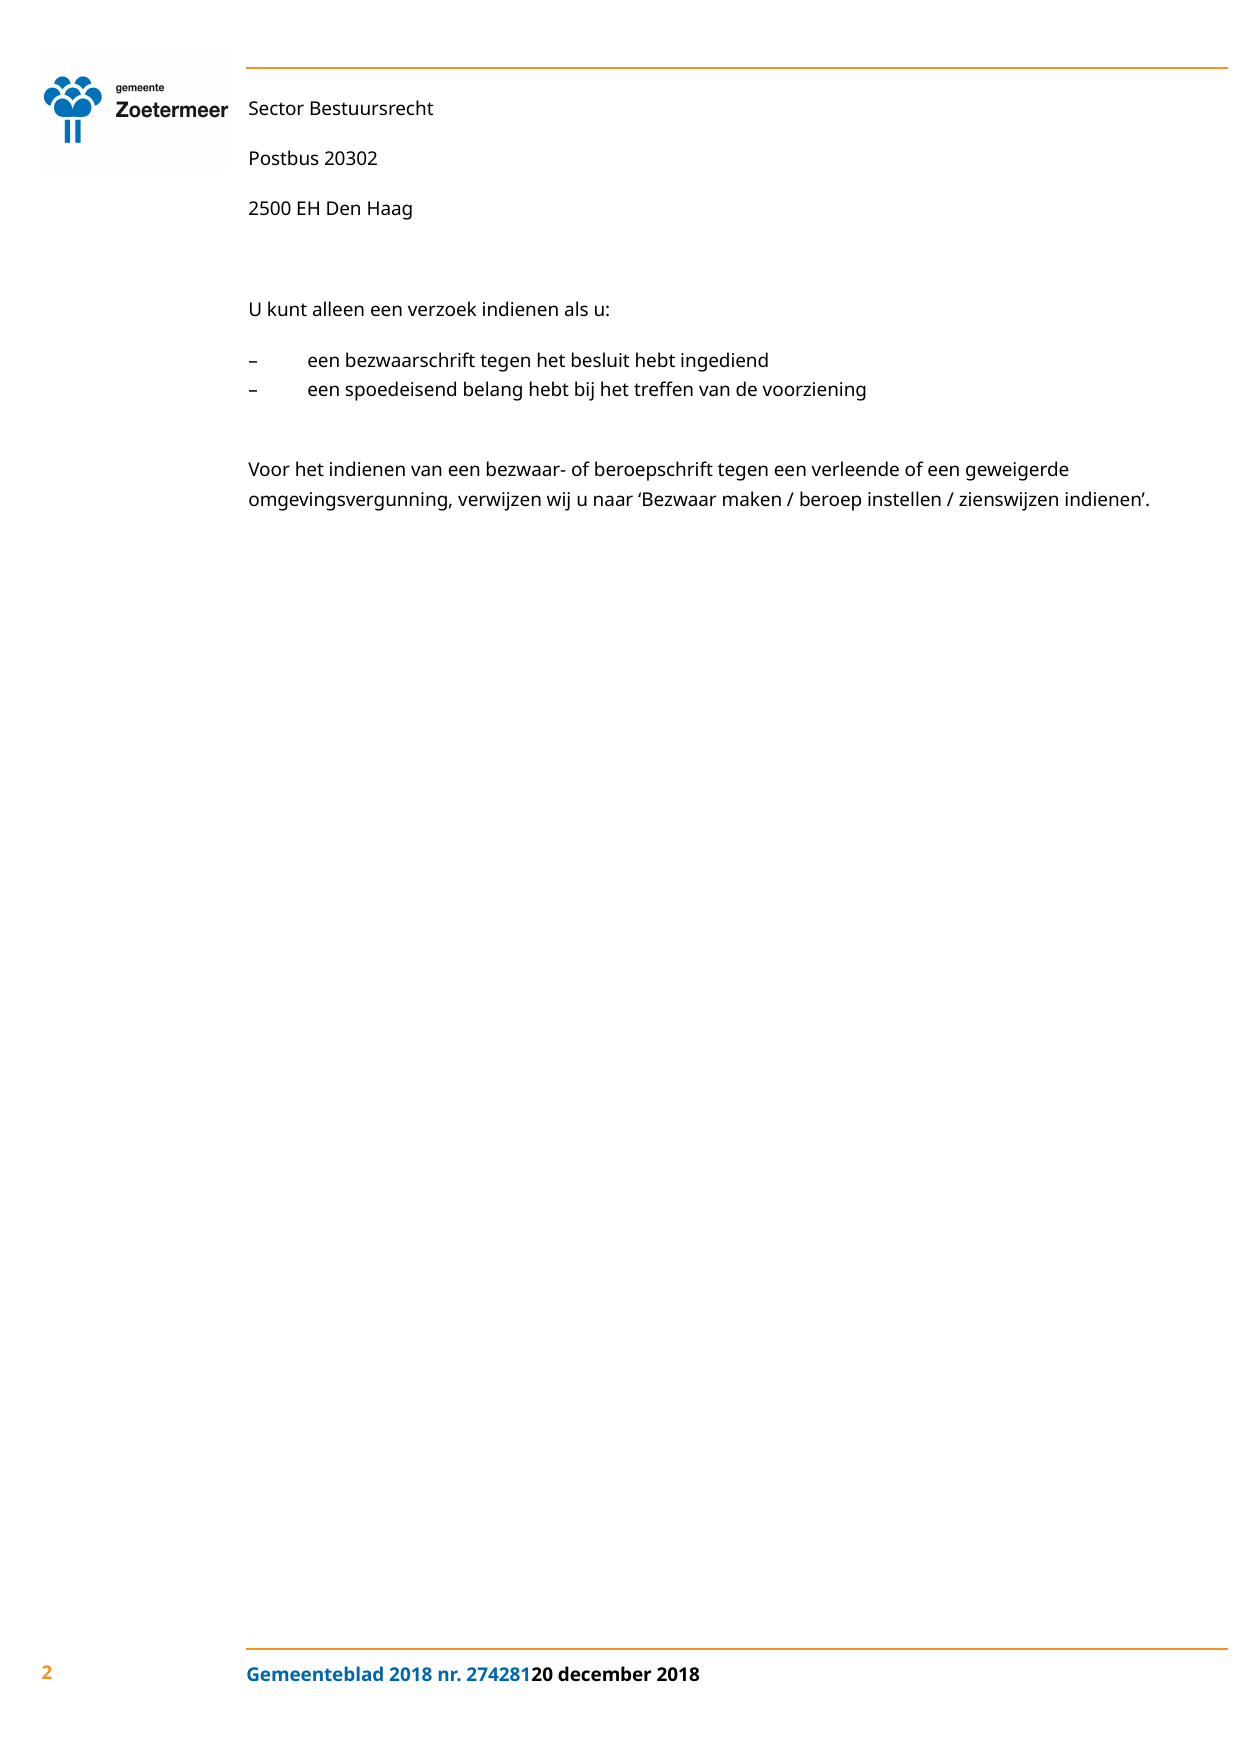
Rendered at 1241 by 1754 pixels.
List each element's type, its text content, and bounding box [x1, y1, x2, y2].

text Sector Bestuursrecht [248, 95, 1152, 121]
list een bezwaarschrift tegen het besluit hebt ingediend [248, 347, 1152, 373]
text Postbus 20302 [248, 145, 1152, 171]
list een spoedeisend belang hebt bij het treffen van de voorziening [248, 376, 1152, 402]
text 2500 EH Den Haag [248, 196, 1152, 221]
text Voor het indienen van een bezwaar- of beroepschrift tegen een verleende of een geweigerde omgevingsvergunning, verwijzen wij u naar ‘Bezwaar maken / beroep instellen / zienswijzen indienen’. [248, 456, 1152, 512]
text U kunt alleen een verzoek indienen als u: [248, 296, 1152, 322]
picture [41, 47, 231, 172]
